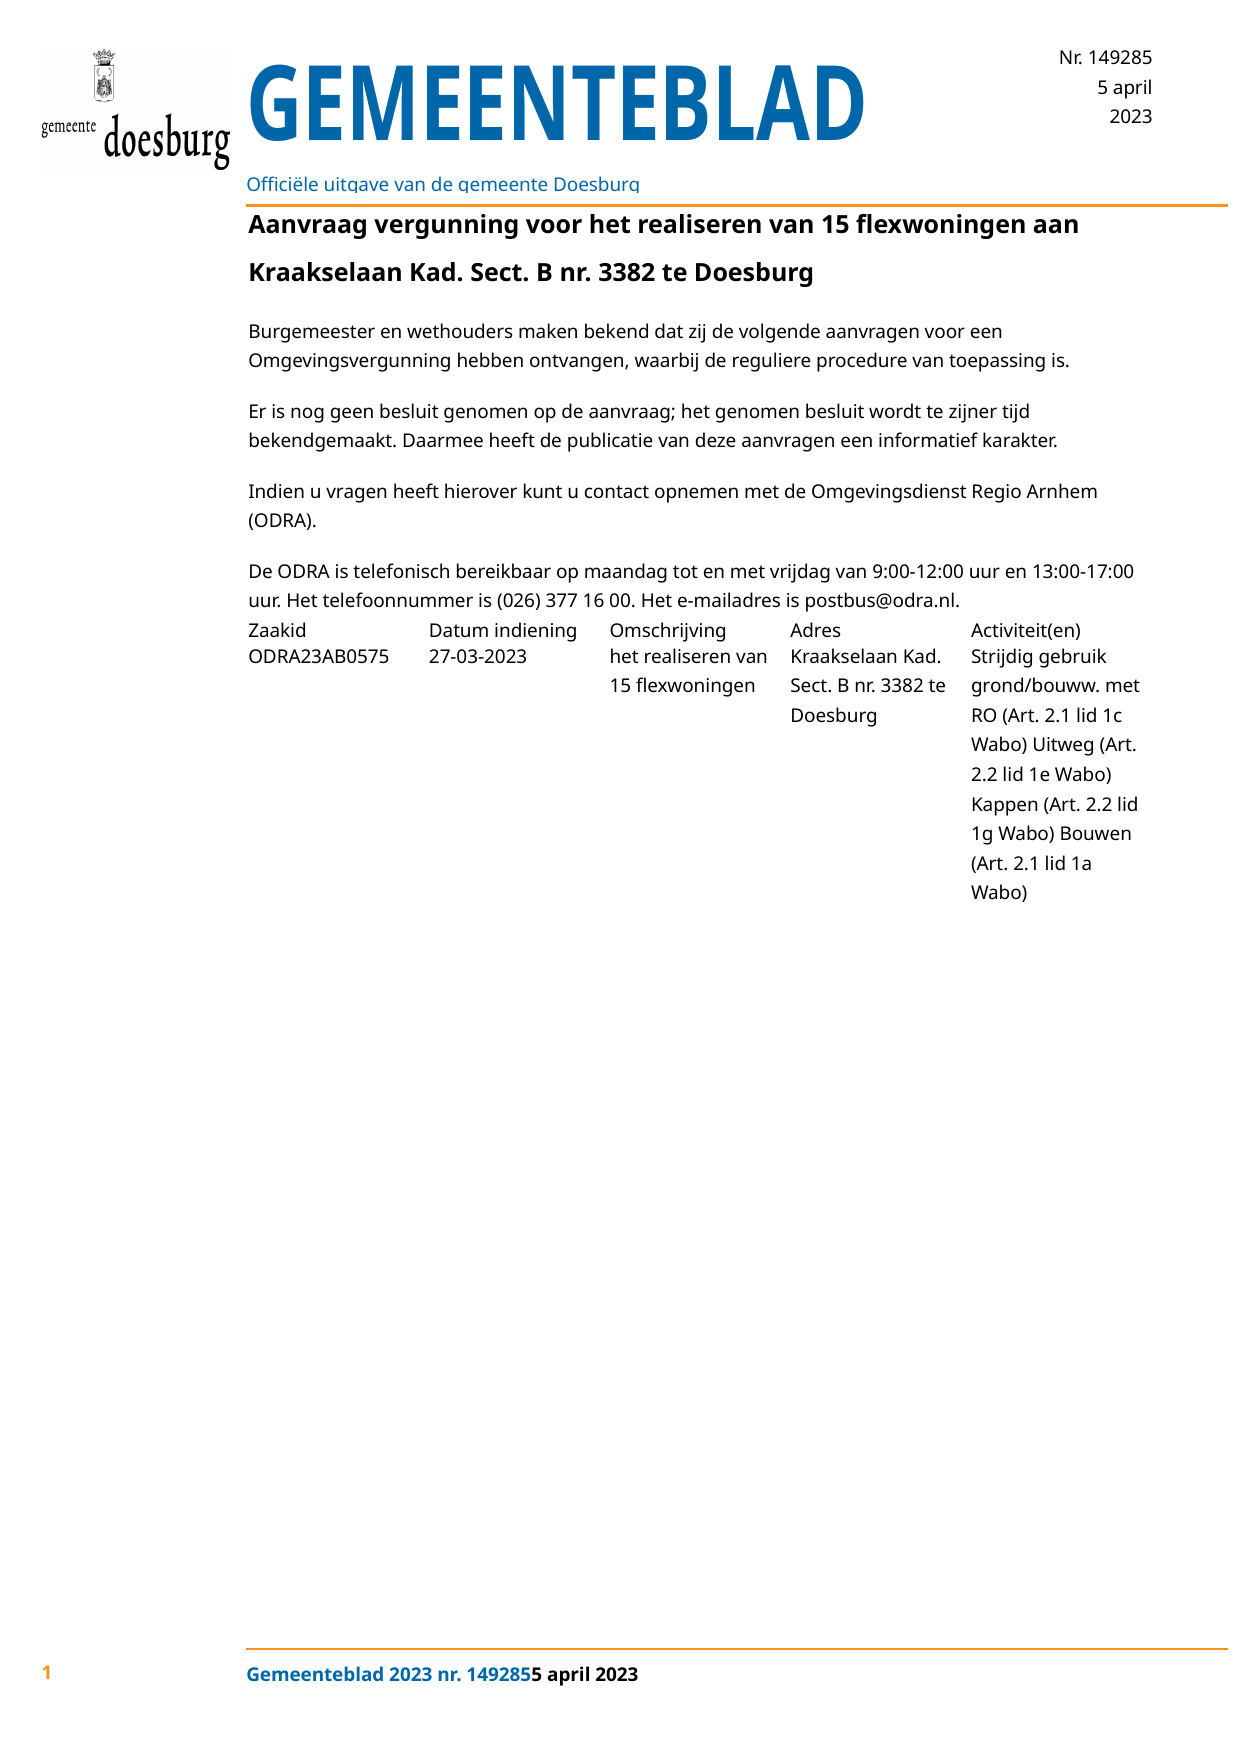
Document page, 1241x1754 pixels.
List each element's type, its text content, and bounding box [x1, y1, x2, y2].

table_header Adres [790, 617, 971, 643]
table_cell ODRA23AB0575 [248, 643, 429, 905]
table_cell Kraakselaan Kad. Sect. B nr. 3382 te Doesburg [790, 643, 971, 905]
text Indien u vragen heeft hierover kunt u contact opnemen met de Omgevingsdienst Regio Arnhem (ODRA). [248, 478, 1152, 533]
table_header Omschrijving [609, 617, 790, 643]
table_cell Strijdig gebruik grond/bouww. met RO (Art. 2.1 lid 1c Wabo) Uitweg (Art. 2.2 lid 1e Wabo) Kappen (Art. 2.2 lid 1g Wabo) Bouwen (Art. 2.1 lid 1a Wabo) [971, 643, 1152, 905]
picture [41, 47, 231, 172]
table_header Activiteit(en) [971, 617, 1152, 643]
text Burgemeester en wethouders maken bekend dat zij de volgende aanvragen voor een Omgevingsvergunning hebben ontvangen, waarbij de reguliere procedure van toepassing is. [248, 318, 1152, 373]
table_cell 27-03-2023 [429, 643, 609, 905]
table_header Datum indiening [429, 617, 609, 643]
text Er is nog geen besluit genomen op de aanvraag; het genomen besluit wordt te zijner tijd bekendgemaakt. Daarmee heeft de publicatie van deze aanvragen een informatief karakter. [248, 398, 1152, 453]
text Aanvraag vergunning voor het realiseren van 15 flexwoningen aan Kraakselaan Kad. Sect. B nr. 3382 te Doesburg [248, 207, 1152, 288]
text De ODRA is telefonisch bereikbaar op maandag tot en met vrijdag van 9:00-12:00 uur en 13:00-17:00 uur. Het telefoonnummer is (026) 377 16 00. Het e-mailadres is postbus@odra.nl. [248, 558, 1152, 613]
table_header Zaakid [248, 617, 429, 643]
table_cell het realiseren van 15 flexwoningen [609, 643, 790, 905]
